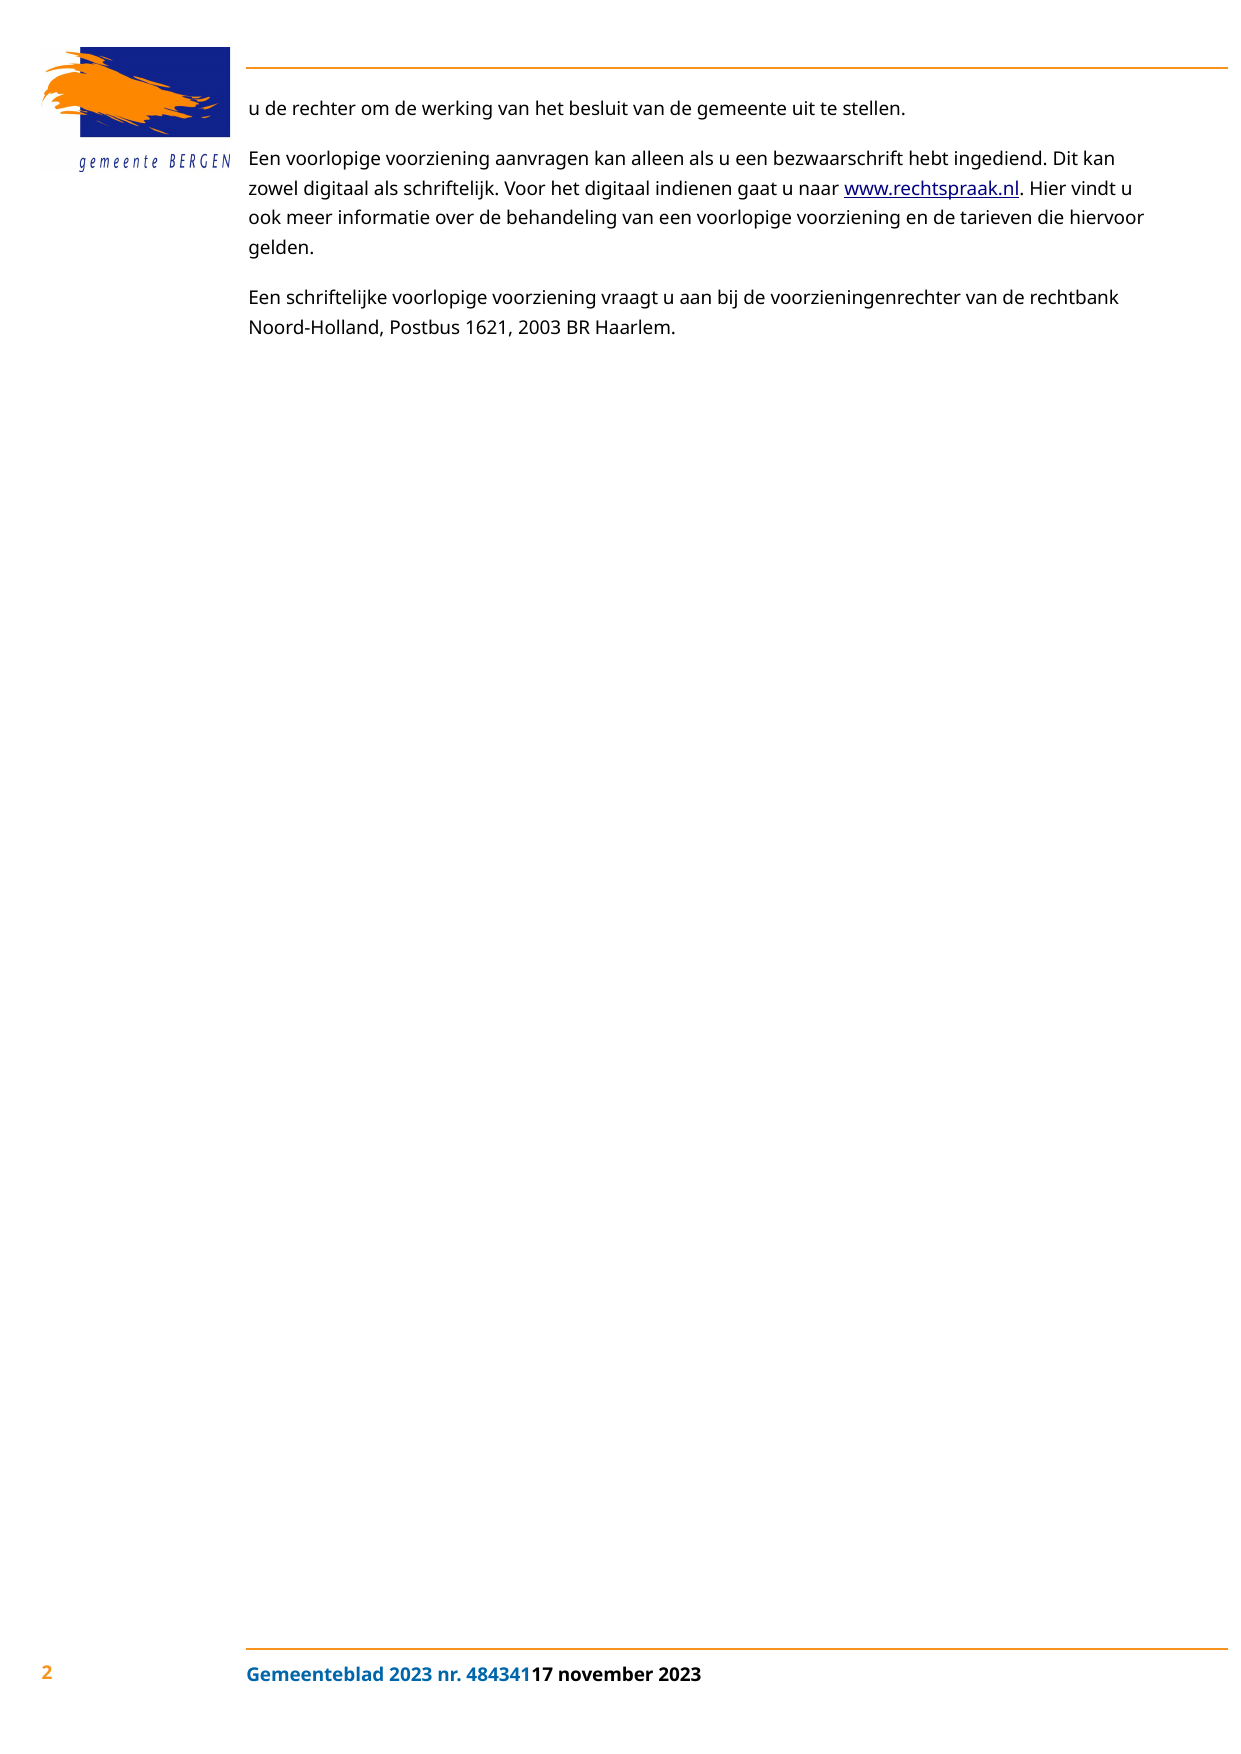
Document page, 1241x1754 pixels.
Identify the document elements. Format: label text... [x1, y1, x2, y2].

text u de rechter om de werking van het besluit van de gemeente uit te stellen. [248, 95, 1152, 121]
picture [41, 47, 231, 172]
text Een voorlopige voorziening aanvragen kan alleen als u een bezwaarschrift hebt ingediend. Dit kan zowel digitaal als schriftelijk. Voor het digitaal indienen gaat u naar www.rechtspraak.nl. Hier vindt u ook meer informatie over de behandeling van een voorlopige voorziening en de tarieven die hiervoor gelden. [248, 145, 1152, 260]
text Een schriftelijke voorlopige voorziening vraagt u aan bij de voorzieningenrechter van de rechtbank Noord-Holland, Postbus 1621, 2003 BR Haarlem. [248, 284, 1152, 340]
